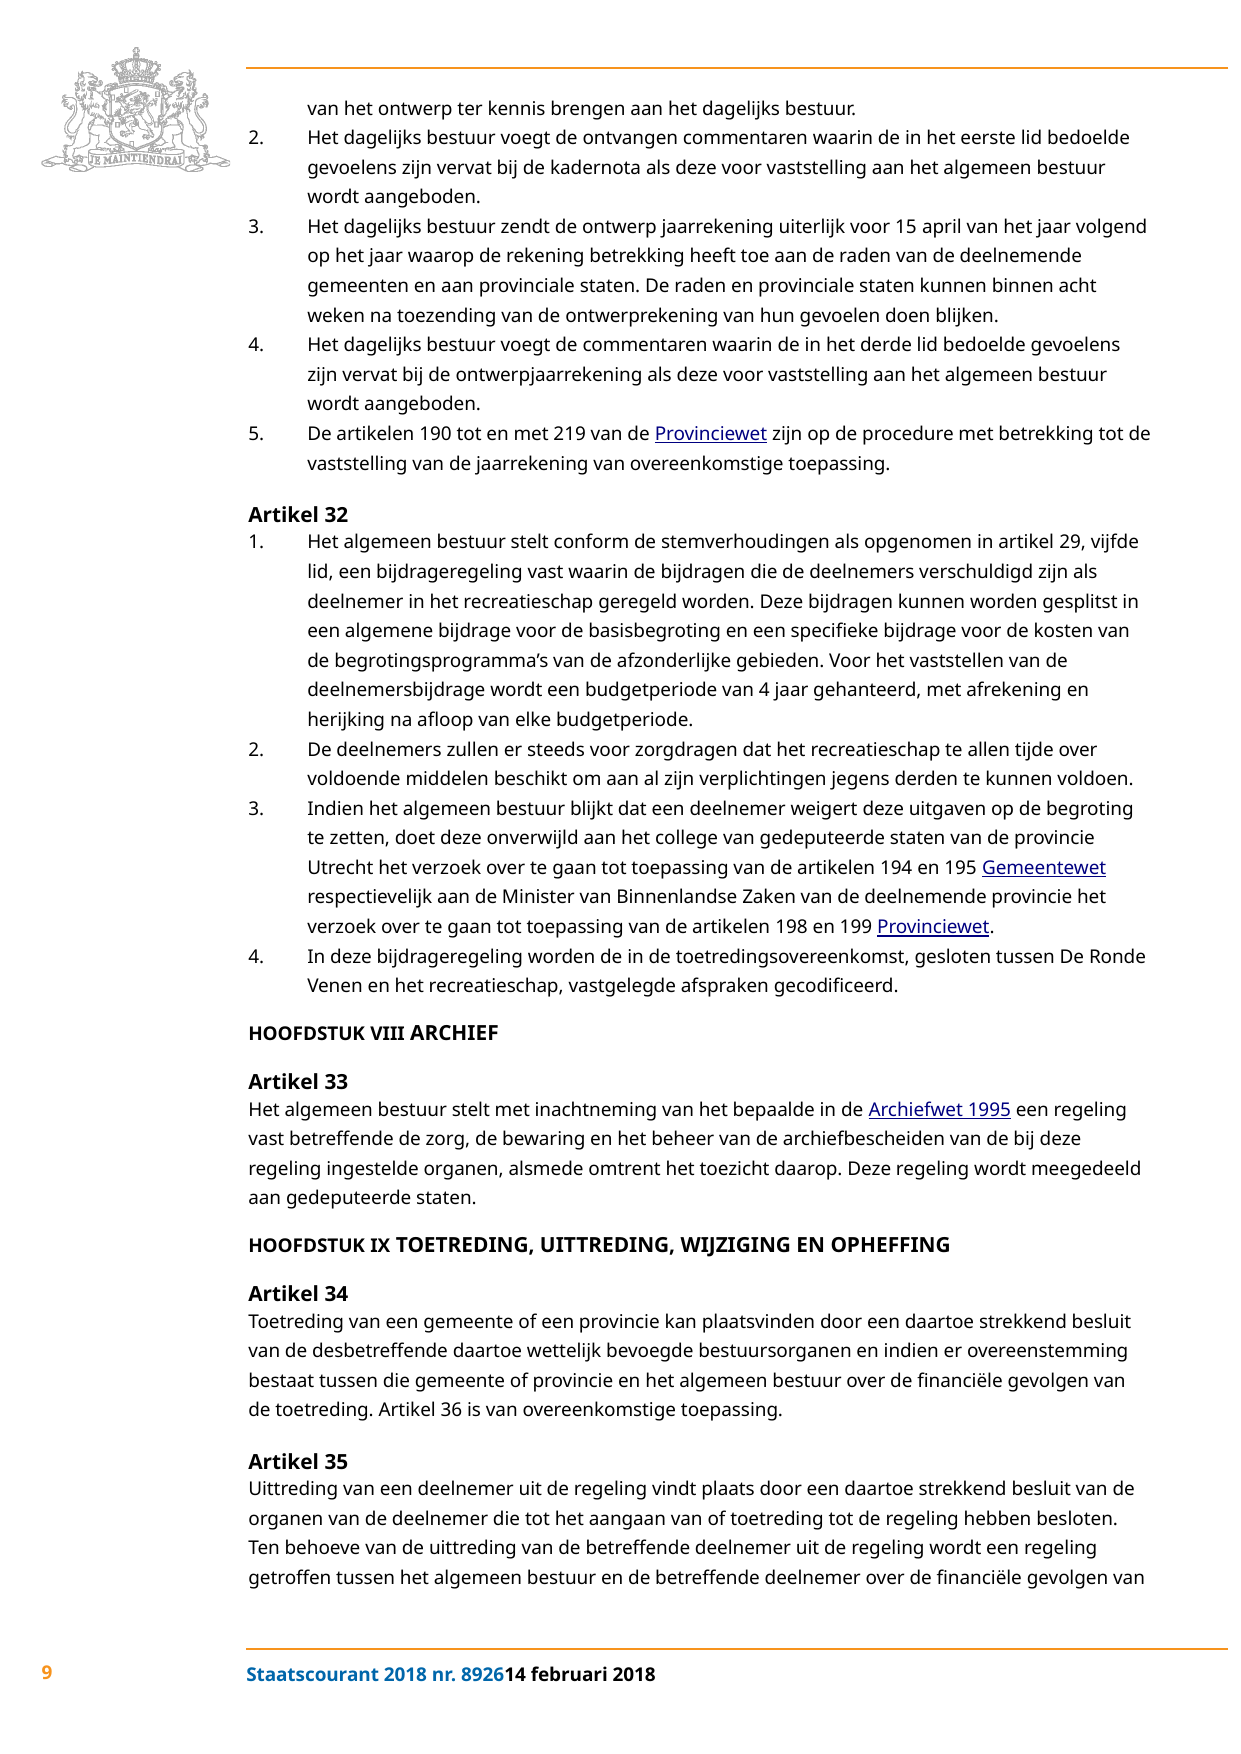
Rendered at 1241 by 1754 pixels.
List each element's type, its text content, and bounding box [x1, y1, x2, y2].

text HOOFDSTUK VIII ARCHIEF [248, 1018, 1152, 1046]
list van het ontwerp ter kennis brengen aan het dagelijks bestuur. [248, 95, 1152, 121]
text Uittreding van een deelnemer uit de regeling vindt plaats door een daartoe strekkend besluit van de organen van de deelnemer die tot het aangaan van of toetreding tot de regeling hebben besloten. Ten behoeve van de uittreding van de betreffende deelnemer uit de regeling wordt een regeling getroffen tussen het algemeen bestuur en de betreffende deelnemer over de financiële gevolgen van [248, 1475, 1152, 1590]
text Het algemeen bestuur stelt met inachtneming van het bepaalde in de Archiefwet 1995 een regeling vast betreffende de zorg, de bewaring en het beheer van de archiefbescheiden van de bij deze regeling ingestelde organen, alsmede omtrent het toezicht daarop. Deze regeling wordt meegedeeld aan gedeputeerde staten. [248, 1096, 1152, 1210]
list In deze bijdrageregeling worden de in de toetredingsovereenkomst, gesloten tussen De Ronde Venen en het recreatieschap, vastgelegde afspraken gecodificeerd. [248, 943, 1152, 998]
text Toetreding van een gemeente of een provincie kan plaatsvinden door een daartoe strekkend besluit van de desbetreffende daartoe wettelijk bevoegde bestuursorganen en indien er overeenstemming bestaat tussen die gemeente of provincie en het algemeen bestuur over de financiële gevolgen van de toetreding. Artikel 36 is van overeenkomstige toepassing. [248, 1308, 1152, 1422]
text Artikel 34 [248, 1279, 1152, 1308]
list Het algemeen bestuur stelt conform de stemverhoudingen als opgenomen in artikel 29, vijfde lid, een bijdrageregeling vast waarin de bijdragen die de deelnemers verschuldigd zijn als deelnemer in het recreatieschap geregeld worden. Deze bijdragen kunnen worden gesplitst in een algemene bijdrage voor de basisbegroting en een specifieke bijdrage voor de kosten van de begrotingsprogramma’s van de afzonderlijke gebieden. Voor het vaststellen van de deelnemersbijdrage wordt een budgetperiode van 4 jaar gehanteerd, met afrekening en herijking na afloop van elke budgetperiode. [248, 529, 1152, 732]
text Artikel 33 [248, 1067, 1152, 1096]
text HOOFDSTUK IX TOETREDING, UITTREDING, WIJZIGING EN OPHEFFING [248, 1230, 1152, 1258]
text Artikel 35 [248, 1447, 1152, 1475]
text Artikel 32 [248, 500, 1152, 529]
list Het dagelijks bestuur voegt de commentaren waarin de in het derde lid bedoelde gevoelens zijn vervat bij de ontwerpjaarrekening als deze voor vaststelling aan het algemeen bestuur wordt aangeboden. [248, 331, 1152, 416]
picture [41, 47, 231, 172]
list Het dagelijks bestuur voegt de ontvangen commentaren waarin de in het eerste lid bedoelde gevoelens zijn vervat bij de kadernota als deze voor vaststelling aan het algemeen bestuur wordt aangeboden. [248, 124, 1152, 209]
list Het dagelijks bestuur zendt de ontwerp jaarrekening uiterlijk voor 15 april van het jaar volgend op het jaar waarop de rekening betrekking heeft toe aan de raden van de deelnemende gemeenten en aan provinciale staten. De raden en provinciale staten kunnen binnen acht weken na toezending van de ontwerprekening van hun gevoelen doen blijken. [248, 213, 1152, 328]
list De artikelen 190 tot en met 219 van de Provinciewet zijn op de procedure met betrekking tot de vaststelling van de jaarrekening van overeenkomstige toepassing. [248, 420, 1152, 476]
list De deelnemers zullen er steeds voor zorgdragen dat het recreatieschap te allen tijde over voldoende middelen beschikt om aan al zijn verplichtingen jegens derden te kunnen voldoen. [248, 736, 1152, 791]
list Indien het algemeen bestuur blijkt dat een deelnemer weigert deze uitgaven op de begroting te zetten, doet deze onverwijld aan het college van gedeputeerde staten van de provincie Utrecht het verzoek over te gaan tot toepassing van de artikelen 194 en 195 Gemeentewet respectievelijk aan de Minister van Binnenlandse Zaken van de deelnemende provincie het verzoek over te gaan tot toepassing van de artikelen 198 en 199 Provinciewet. [248, 795, 1152, 939]
